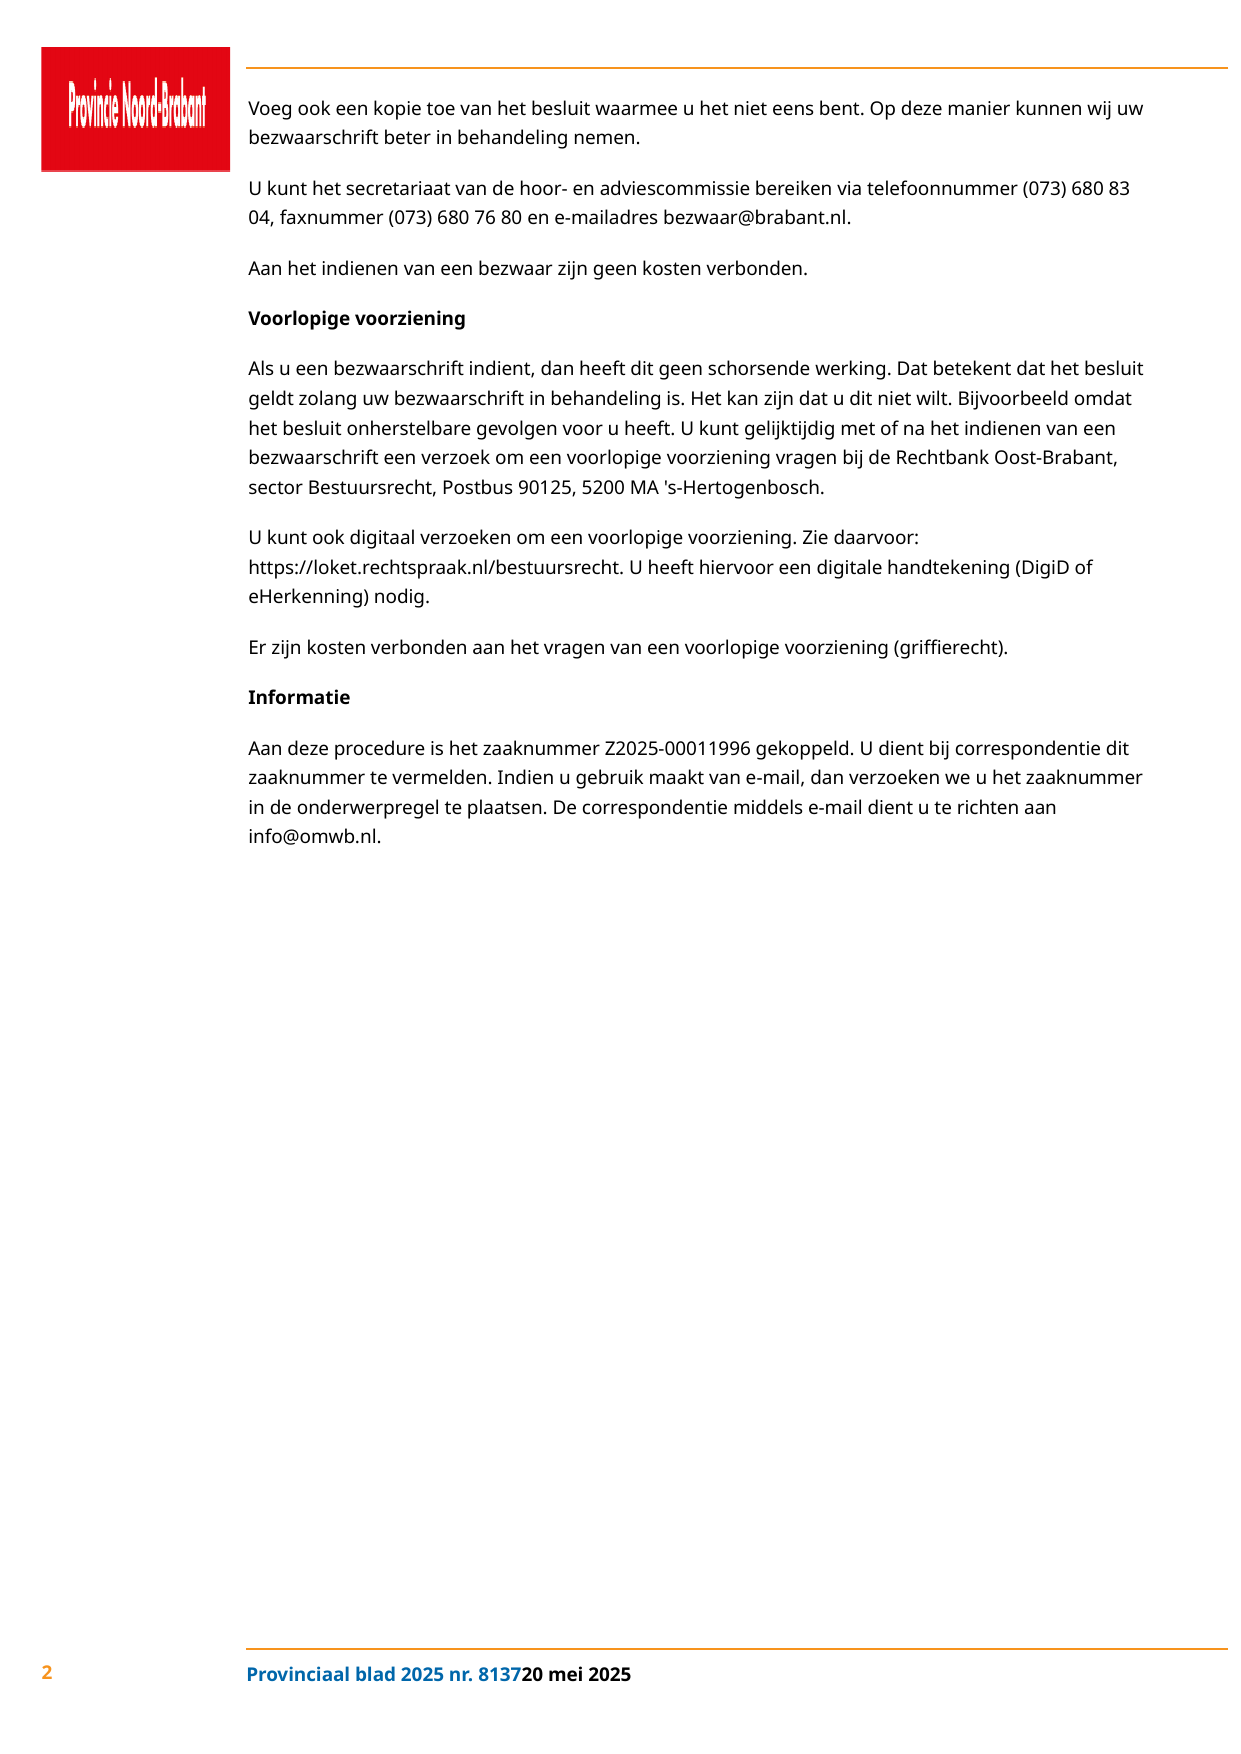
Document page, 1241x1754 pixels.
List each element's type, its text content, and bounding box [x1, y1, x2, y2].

text Aan het indienen van een bezwaar zijn geen kosten verbonden. [248, 255, 1152, 281]
text U kunt het secretariaat van de hoor- en adviescommissie bereiken via telefoonnummer (073) 680 83 04, faxnummer (073) 680 76 80 en e-mailadres bezwaar@brabant.nl. [248, 175, 1152, 230]
text Als u een bezwaarschrift indient, dan heeft dit geen schorsende werking. Dat betekent dat het besluit geldt zolang uw bezwaarschrift in behandeling is. Het kan zijn dat u dit niet wilt. Bijvoorbeeld omdat het besluit onherstelbare gevolgen voor u heeft. U kunt gelijktijdig met of na het indienen van een bezwaarschrift een verzoek om een voorlopige voorziening vragen bij de Rechtbank Oost-Brabant, sector Bestuursrecht, Postbus 90125, 5200 MA 's‑Hertogenbosch. [248, 356, 1152, 500]
text Aan deze procedure is het zaaknummer Z2025-00011996 gekoppeld. U dient bij correspondentie dit zaaknummer te vermelden. Indien u gebruik maakt van e-mail, dan verzoeken we u het zaaknummer in de onderwerpregel te plaatsen. De correspondentie middels e-mail dient u te richten aan info@omwb.nl. [248, 735, 1152, 849]
picture [41, 47, 231, 172]
text Voorlopige voorziening [248, 305, 1152, 331]
text U kunt ook digitaal verzoeken om een voorlopige voorziening. Zie daarvoor: https://loket.rechtspraak.nl/bestuursrecht. U heeft hiervoor een digitale handtekening (DigiD of eHerkenning) nodig. [248, 524, 1152, 609]
text Voeg ook een kopie toe van het besluit waarmee u het niet eens bent. Op deze manier kunnen wij uw bezwaarschrift beter in behandeling nemen. [248, 95, 1152, 150]
text Informatie [248, 684, 1152, 710]
text Er zijn kosten verbonden aan het vragen van een voorlopige voorziening (griffierecht). [248, 634, 1152, 660]
